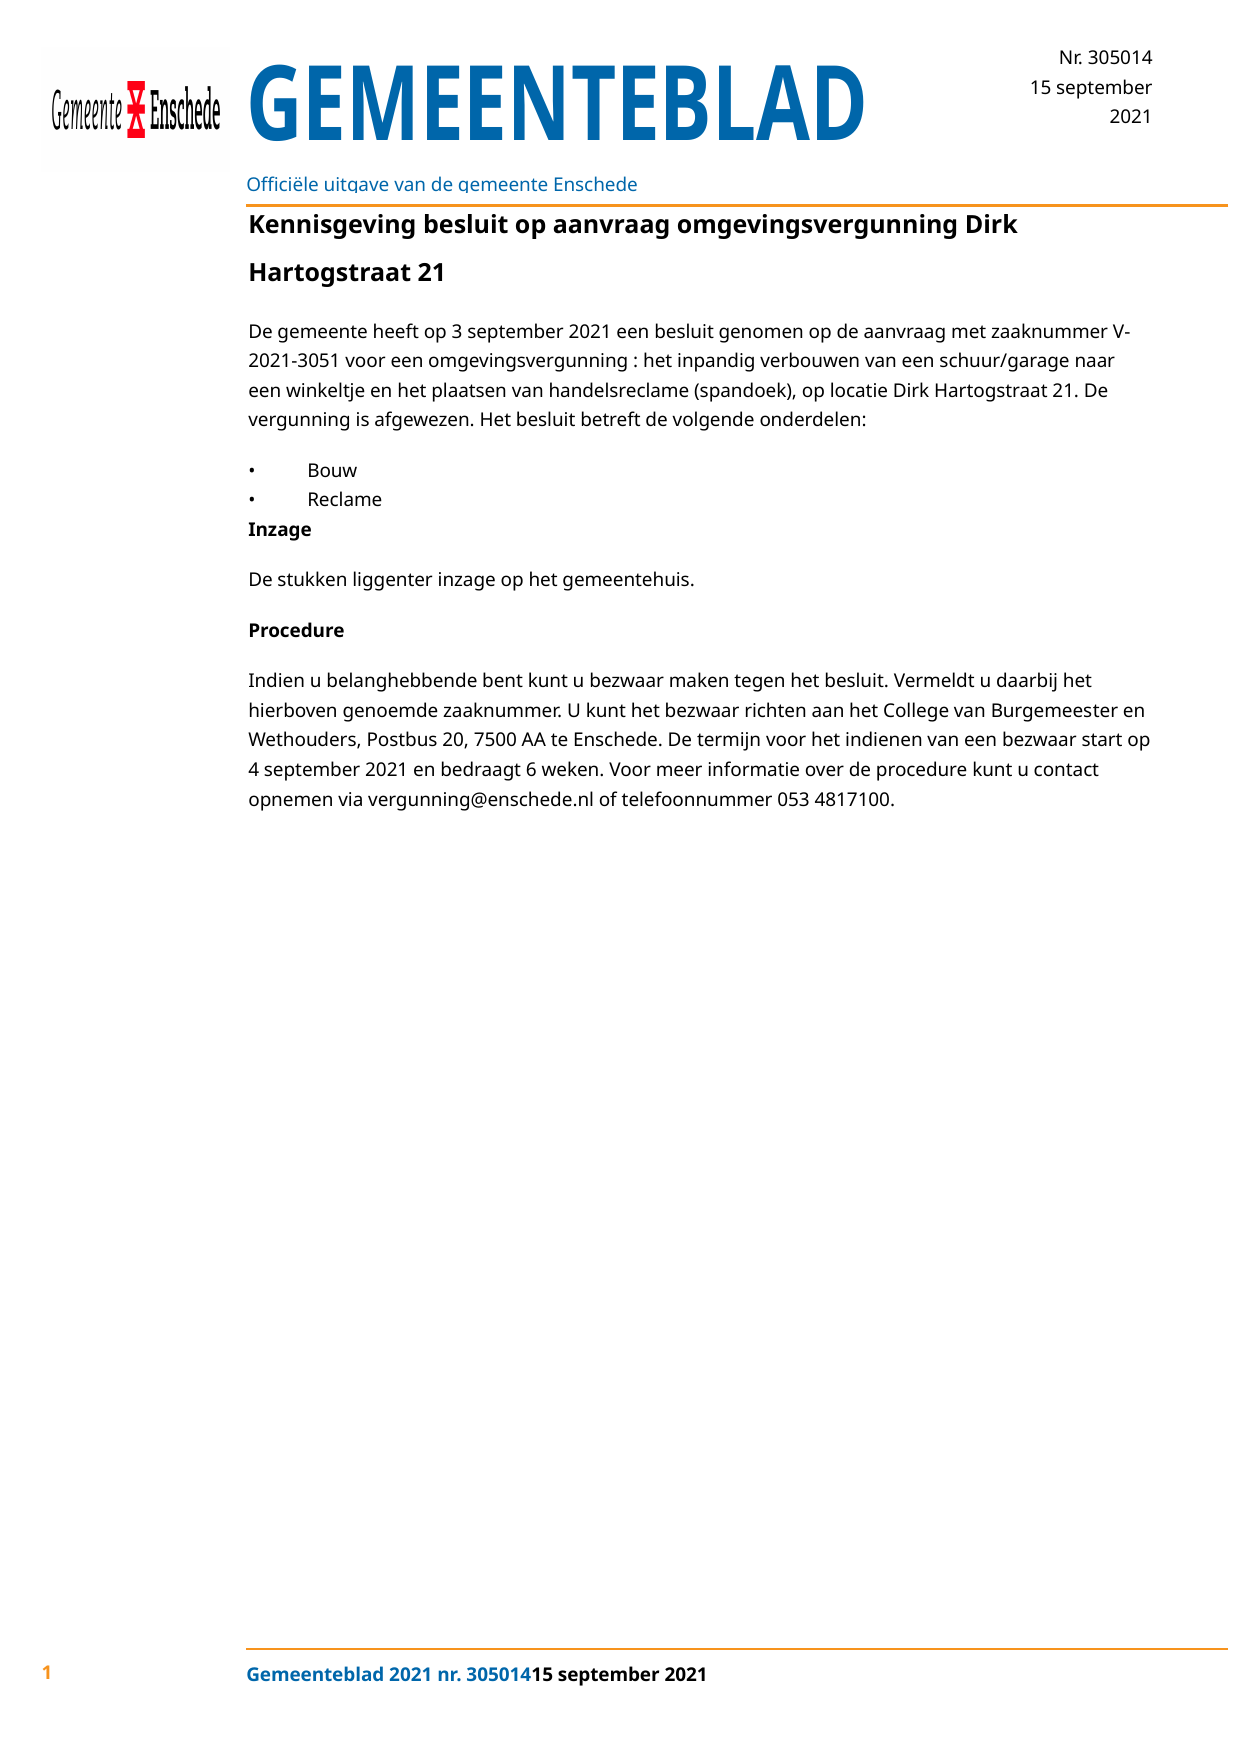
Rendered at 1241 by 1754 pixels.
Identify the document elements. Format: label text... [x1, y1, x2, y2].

text Procedure [248, 617, 1152, 643]
text De stukken liggenter inzage op het gemeentehuis. [248, 567, 1152, 592]
text De gemeente heeft op 3 september 2021 een besluit genomen op de aanvraag met zaaknummer V-2021-3051 voor een omgevingsvergunning : het inpandig verbouwen van een schuur/garage naar een winkeltje en het plaatsen van handelsreclame (spandoek), op locatie Dirk Hartogstraat 21. De vergunning is afgewezen. Het besluit betreft de volgende onderdelen: [248, 318, 1152, 432]
list Bouw [248, 457, 1152, 483]
text Kennisgeving besluit op aanvraag omgevingsvergunning Dirk Hartogstraat 21 [248, 207, 1152, 288]
picture [41, 47, 231, 172]
text Indien u belanghebbende bent kunt u bezwaar maken tegen het besluit. Vermeldt u daarbij het hierboven genoemde zaaknummer. U kunt het bezwaar richten aan het College van Burgemees­ter en Wethouders, Postbus 20, 7500 AA te Enschede. De termijn voor het indienen van een bezwaar start op 4 september 2021 en bedraagt 6 weken. Voor meer informatie over de procedure kunt u contact opnemen via vergunning@enschede.nl of telefoonnummer 053 4817100. [248, 667, 1152, 812]
list Reclame [248, 487, 1152, 512]
text Inzage [248, 516, 1152, 542]
